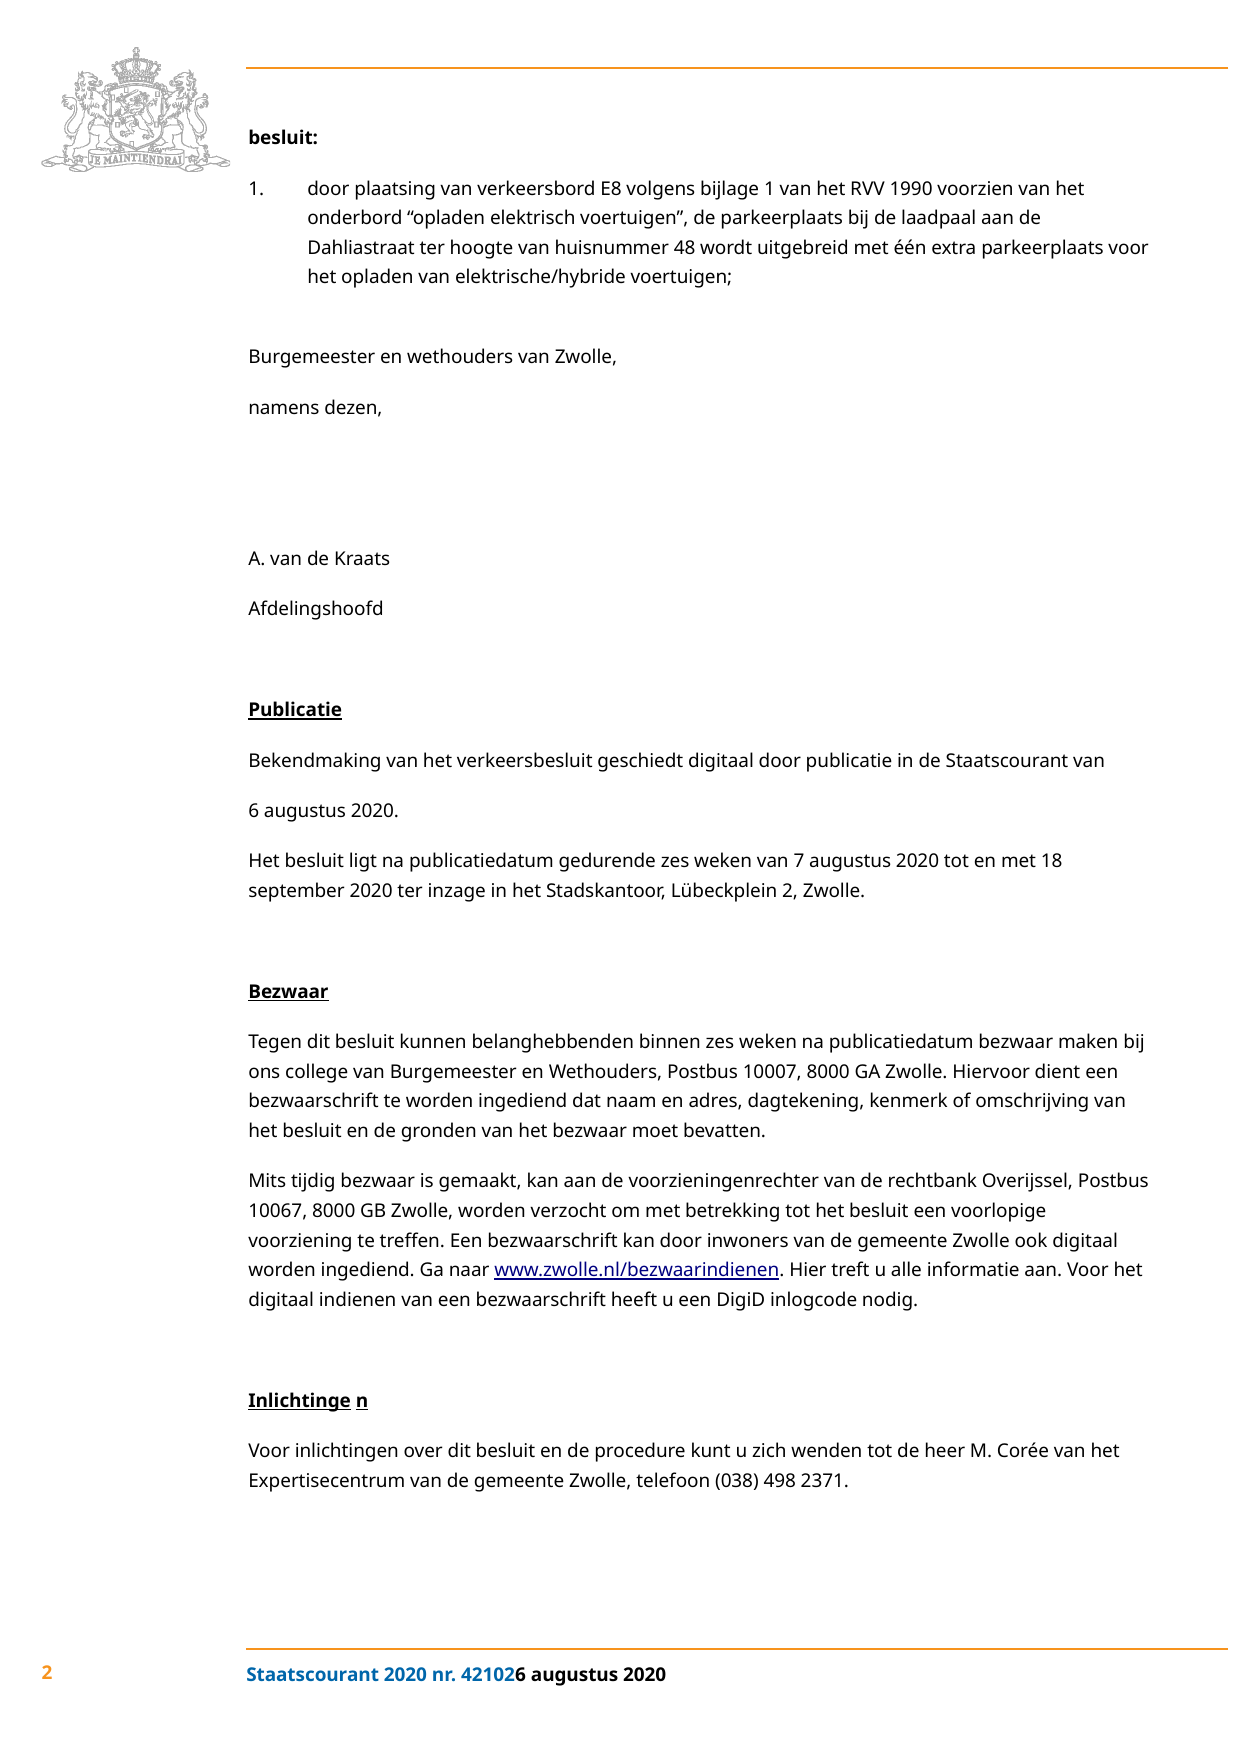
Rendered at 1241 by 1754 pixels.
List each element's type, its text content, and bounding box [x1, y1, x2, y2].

text besluit: [248, 124, 1152, 150]
text Burgemeester en wethouders van Zwolle, [248, 343, 1152, 369]
text 6 augustus 2020. [248, 797, 1152, 823]
list door plaatsing van verkeersbord E8 volgens bijlage 1 van het RVV 1990 voorzien van het onderbord “opladen elektrisch voertuigen”, de parkeerplaats bij de laadpaal aan de Dahliastraat ter hoogte van huisnummer 48 wordt uitgebreid met één extra parkeerplaats voor het opladen van elektrische/hybride voertuigen; [248, 175, 1152, 289]
text Inlichtinge n [248, 1387, 1152, 1413]
text Voor inlichtingen over dit besluit en de procedure kunt u zich wenden tot de heer M. Corée van het Expertisecentrum van de gemeente Zwolle, telefoon (038) 498 2371. [248, 1437, 1152, 1493]
text Het besluit ligt na publicatiedatum gedurende zes weken van 7 augustus 2020 tot en met 18 september 2020 ter inzage in het Stadskantoor, Lübeckplein 2, Zwolle. [248, 848, 1152, 903]
text Afdelingshoofd [248, 596, 1152, 621]
text Bekendmaking van het verkeersbesluit geschiedt digitaal door publicatie in de Staatscourant van [248, 747, 1152, 773]
text Publicatie [248, 696, 1152, 722]
text namens dezen, [248, 394, 1152, 420]
text Bezwaar [248, 978, 1152, 1004]
text Tegen dit besluit kunnen belanghebbenden binnen zes weken na publicatiedatum bezwaar maken bij ons college van Burgemeester en Wethouders, Postbus 10007, 8000 GA Zwolle. Hiervoor dient een bezwaarschrift te worden ingediend dat naam en adres, dagtekening, kenmerk of omschrijving van het besluit en de gronden van het bezwaar moet bevatten. [248, 1028, 1152, 1143]
picture [41, 47, 231, 172]
text A. van de Kraats [248, 545, 1152, 571]
text Mits tijdig bezwaar is gemaakt, kan aan de voorzieningenrechter van de rechtbank Overijssel, Postbus 10067, 8000 GB Zwolle, worden verzocht om met betrekking tot het besluit een voorlopige voorziening te treffen. Een bezwaarschrift kan door inwoners van de gemeente Zwolle ook digitaal worden ingediend. Ga naar www.zwolle.nl/bezwaarindienen. Hier treft u alle informatie aan. Voor het digitaal indienen van een bezwaarschrift heeft u een DigiD inlogcode nodig. [248, 1168, 1152, 1312]
